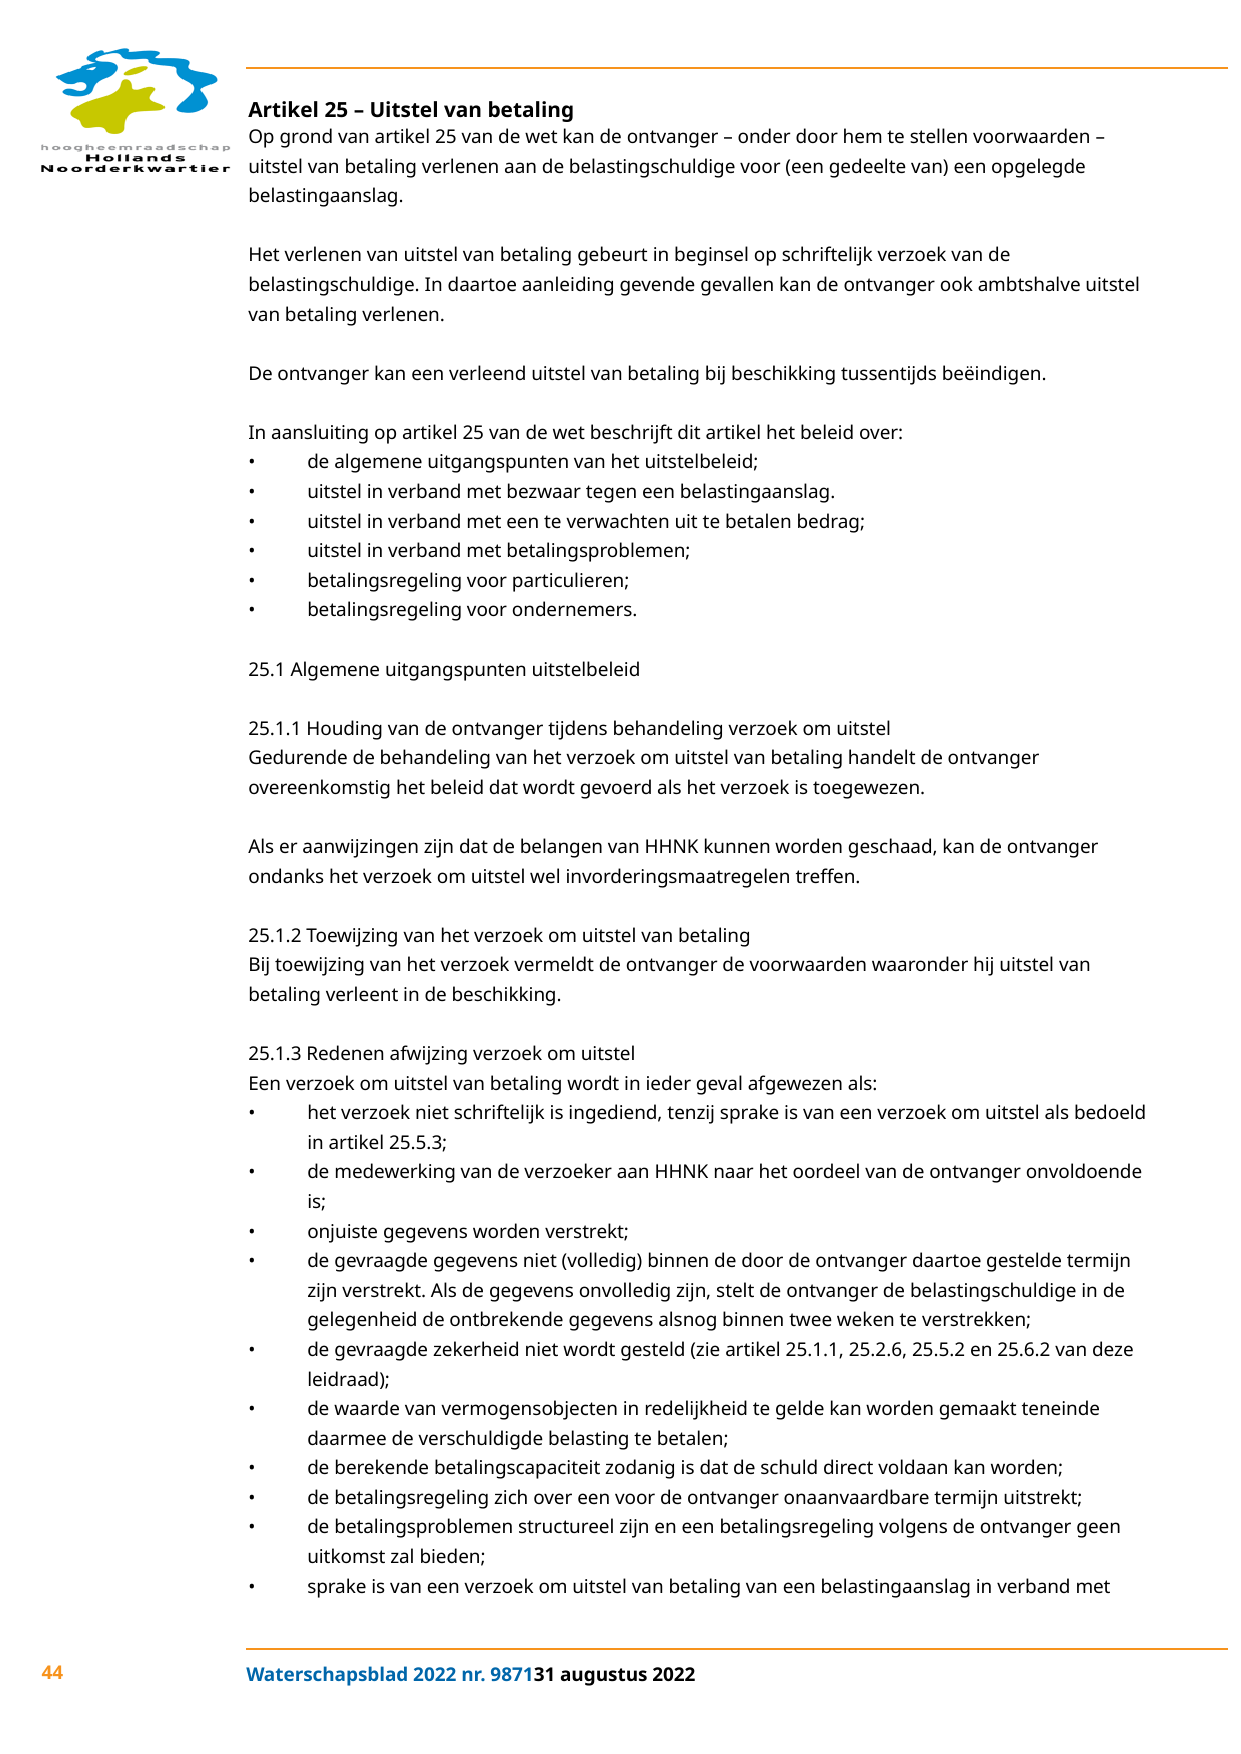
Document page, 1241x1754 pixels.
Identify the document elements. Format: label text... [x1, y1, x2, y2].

list uitstel in verband met betalingsproblemen; [248, 537, 1152, 563]
text Gedurende de behandeling van het verzoek om uitstel van betaling handelt de ontvanger overeenkomstig het beleid dat wordt gevoerd als het verzoek is toegewezen. [248, 744, 1152, 800]
list de betalingsproblemen structureel zijn en een betalingsregeling volgens de ontvanger geen uitkomst zal bieden; [248, 1514, 1152, 1569]
text 25.1.3 Redenen afwijzing verzoek om uitstel [248, 1040, 1152, 1066]
list betalingsregeling voor particulieren; [248, 567, 1152, 593]
picture [41, 47, 231, 172]
text Een verzoek om uitstel van betaling wordt in ieder geval afgewezen als: [248, 1070, 1152, 1096]
text Het verlenen van uitstel van betaling gebeurt in beginsel op schriftelijk verzoek van de belastingschuldige. In daartoe aanleiding gevende gevallen kan de ontvanger ook ambtshalve uitstel van betaling verlenen. [248, 242, 1152, 326]
list de medewerking van de verzoeker aan HHNK naar het oordeel van de ontvanger onvoldoende is; [248, 1159, 1152, 1214]
list betalingsregeling voor ondernemers. [248, 597, 1152, 622]
text Bij toewijzing van het verzoek vermeldt de ontvanger de voorwaarden waaronder hij uitstel van betaling verleent in de beschikking. [248, 952, 1152, 1007]
text 25.1 Algemene uitgangspunten uitstelbeleid [248, 656, 1152, 681]
list uitstel in verband met bezwaar tegen een belastingaanslag. [248, 478, 1152, 504]
list de algemene uitgangspunten van het uitstelbeleid; [248, 449, 1152, 474]
list de gevraagde gegevens niet (volledig) binnen de door de ontvanger daartoe gestelde termijn zijn verstrekt. Als de gegevens onvolledig zijn, stelt de ontvanger de belastingschuldige in de gelegenheid de ontbrekende gegevens alsnog binnen twee weken te verstrekken; [248, 1247, 1152, 1332]
text 25.1.2 Toewijzing van het verzoek om uitstel van betaling [248, 922, 1152, 948]
list uitstel in verband met een te verwachten uit te betalen bedrag; [248, 508, 1152, 533]
list sprake is van een verzoek om uitstel van betaling van een belastingaanslag in verband met [248, 1573, 1152, 1598]
list de gevraagde zekerheid niet wordt gesteld (zie artikel 25.1.1, 25.2.6, 25.5.2 en 25.6.2 van deze leidraad); [248, 1336, 1152, 1391]
text 25.1.1 Houding van de ontvanger tijdens behandeling verzoek om uitstel [248, 715, 1152, 741]
list de waarde van vermogensobjecten in redelijkheid te gelde kan worden gemaakt teneinde daarmee de verschuldigde belasting te betalen; [248, 1395, 1152, 1451]
list onjuiste gegevens worden verstrekt; [248, 1218, 1152, 1243]
list de berekende betalingscapaciteit zodanig is dat de schuld direct voldaan kan worden; [248, 1454, 1152, 1480]
text Op grond van artikel 25 van de wet kan de ontvanger – onder door hem te stellen voorwaarden – uitstel van betaling verlenen aan de belastingschuldige voor (een gedeelte van) een opgelegde belastingaanslag. [248, 123, 1152, 208]
list de betalingsregeling zich over een voor de ontvanger onaanvaardbare termijn uitstrekt; [248, 1484, 1152, 1510]
text Artikel 25 – Uitstel van betaling [248, 95, 1152, 123]
text In aansluiting op artikel 25 van de wet beschrijft dit artikel het beleid over: [248, 419, 1152, 445]
text De ontvanger kan een verleend uitstel van betaling bij beschikking tussentijds beëindigen. [248, 360, 1152, 386]
text Als er aanwijzingen zijn dat de belangen van HHNK kunnen worden geschaad, kan de ontvanger ondanks het verzoek om uitstel wel invorderingsmaatregelen treffen. [248, 833, 1152, 888]
list het verzoek niet schriftelijk is ingediend, tenzij sprake is van een verzoek om uitstel als bedoeld in artikel 25.5.3; [248, 1099, 1152, 1155]
